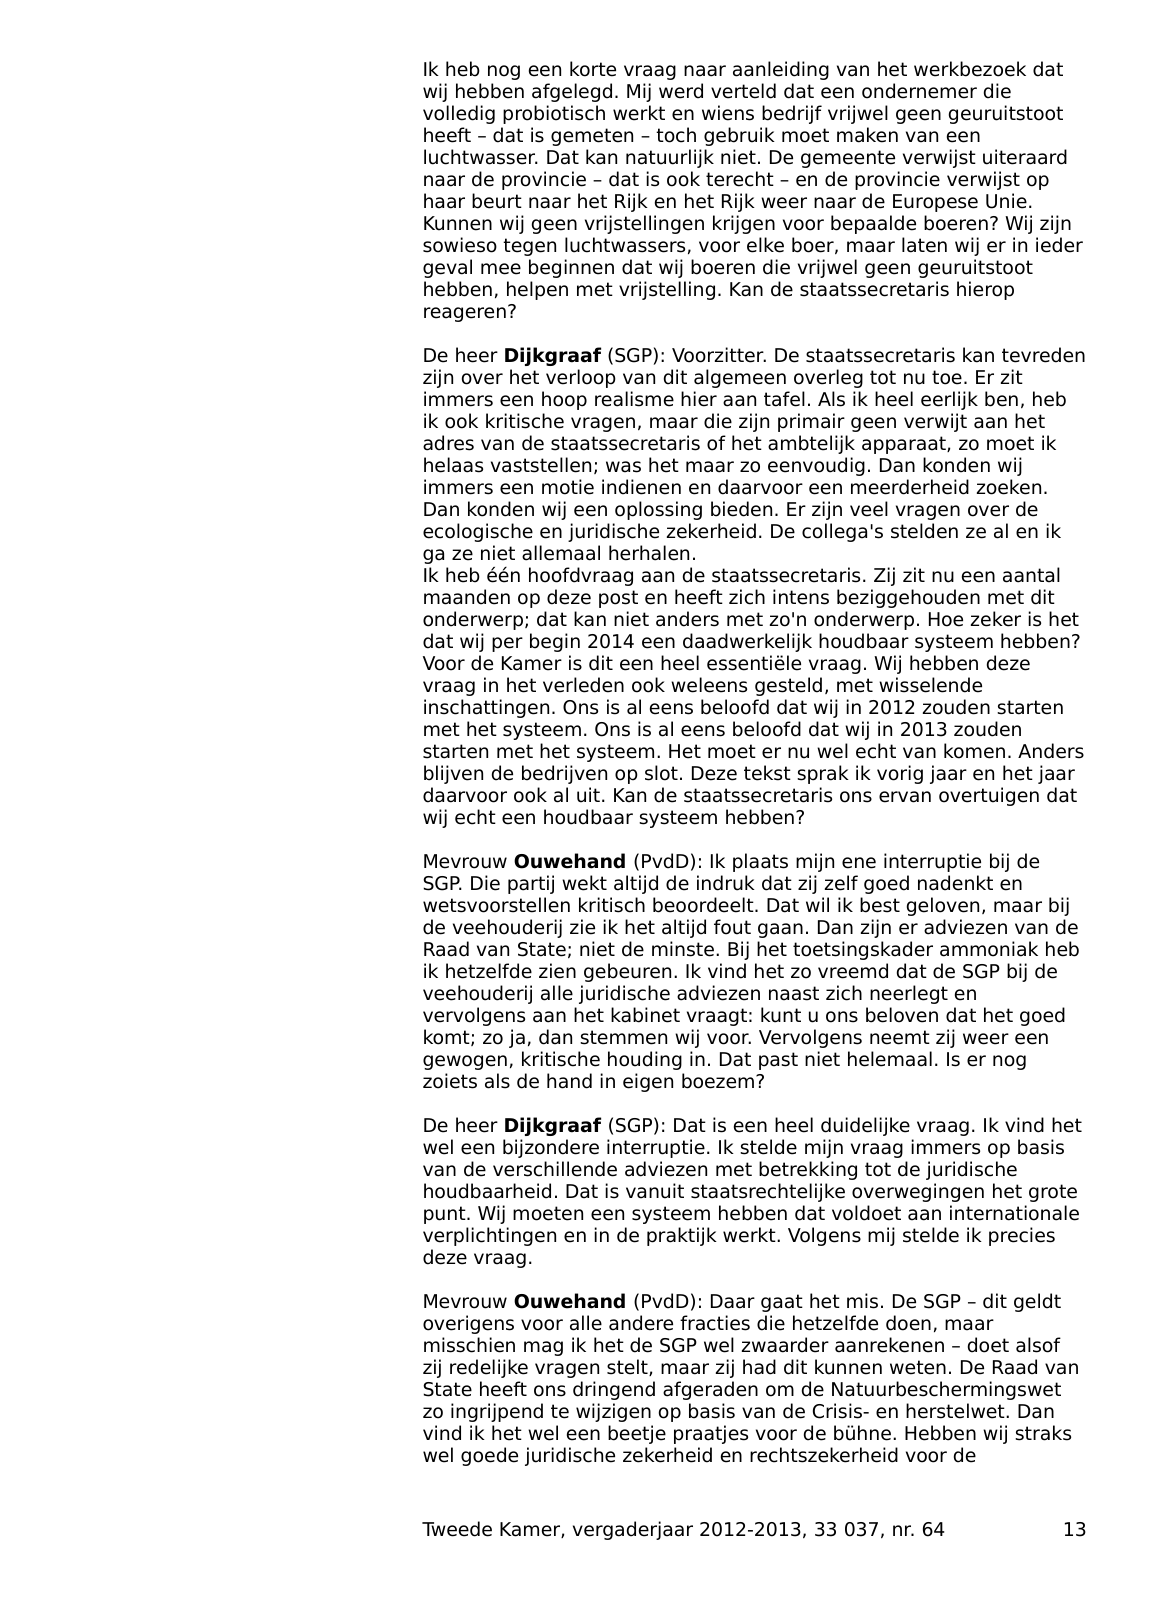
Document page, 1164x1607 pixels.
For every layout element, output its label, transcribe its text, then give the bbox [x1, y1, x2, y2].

text De heer Dijkgraaf (SGP): Dat is een heel duidelijke vraag. Ik vind het wel een bijzondere interruptie. Ik stelde mijn vraag immers op basis van de verschillende adviezen met betrekking tot de juridische houdbaarheid. Dat is vanuit staatsrechtelijke overwegingen het grote punt. Wij moeten een systeem hebben dat voldoet aan internationale verplichtingen en in de praktijk werkt. Volgens mij stelde ik precies deze vraag. [422, 1115, 1087, 1268]
text Ik heb één hoofdvraag aan de staatssecretaris. Zij zit nu een aantal maanden op deze post en heeft zich intens beziggehouden met dit onderwerp; dat kan niet anders met zo'n onderwerp. Hoe zeker is het dat wij per begin 2014 een daadwerkelijk houdbaar systeem hebben? Voor de Kamer is dit een heel essentiële vraag. Wij hebben deze vraag in het verleden ook weleens gesteld, met wisselende inschattingen. Ons is al eens beloofd dat wij in 2012 zouden starten met het systeem. Ons is al eens beloofd dat wij in 2013 zouden starten met het systeem. Het moet er nu wel echt van komen. Anders blijven de bedrijven op slot. Deze tekst sprak ik vorig jaar en het jaar daarvoor ook al uit. Kan de staatssecretaris ons ervan overtuigen dat wij echt een houdbaar systeem hebben? [422, 565, 1087, 828]
text Mevrouw Ouwehand (PvdD): Ik plaats mijn ene interruptie bij de SGP. Die partij wekt altijd de indruk dat zij zelf goed nadenkt en wetsvoorstellen kritisch beoordeelt. Dat wil ik best geloven, maar bij de veehouderij zie ik het altijd fout gaan. Dan zijn er adviezen van de Raad van State; niet de minste. Bij het toetsingskader ammoniak heb ik hetzelfde zien gebeuren. Ik vind het zo vreemd dat de SGP bij de veehouderij alle juridische adviezen naast zich neerlegt en vervolgens aan het kabinet vraagt: kunt u ons beloven dat het goed komt; zo ja, dan stemmen wij voor. Vervolgens neemt zij weer een gewogen, kritische houding in. Dat past niet helemaal. Is er nog zoiets als de hand in eigen boezem? [422, 851, 1087, 1092]
text Ik heb nog een korte vraag naar aanleiding van het werkbezoek dat wij hebben afgelegd. Mij werd verteld dat een ondernemer die volledig probiotisch werkt en wiens bedrijf vrijwel geen geuruitstoot heeft – dat is gemeten – toch gebruik moet maken van een luchtwasser. Dat kan natuurlijk niet. De gemeente verwijst uiteraard naar de provincie – dat is ook terecht – en de provincie verwijst op haar beurt naar het Rijk en het Rijk weer naar de Europese Unie. Kunnen wij geen vrijstellingen krijgen voor bepaalde boeren? Wij zijn sowieso tegen luchtwassers, voor elke boer, maar laten wij er in ieder geval mee beginnen dat wij boeren die vrijwel geen geuruitstoot hebben, helpen met vrijstelling. Kan de staatssecretaris hierop reageren? [422, 59, 1087, 323]
text De heer Dijkgraaf (SGP): Voorzitter. De staatssecretaris kan tevreden zijn over het verloop van dit algemeen overleg tot nu toe. Er zit immers een hoop realisme hier aan tafel. Als ik heel eerlijk ben, heb ik ook kritische vragen, maar die zijn primair geen verwijt aan het adres van de staatssecretaris of het ambtelijk apparaat, zo moet ik helaas vaststellen; was het maar zo eenvoudig. Dan konden wij immers een motie indienen en daarvoor een meerderheid zoeken. Dan konden wij een oplossing bieden. Er zijn veel vragen over de ecologische en juridische zekerheid. De collega's stelden ze al en ik ga ze niet allemaal herhalen. [422, 345, 1087, 565]
text Mevrouw Ouwehand (PvdD): Daar gaat het mis. De SGP – dit geldt overigens voor alle andere fracties die hetzelfde doen, maar misschien mag ik het de SGP wel zwaarder aanrekenen – doet alsof zij redelijke vragen stelt, maar zij had dit kunnen weten. De Raad van State heeft ons dringend afgeraden om de Natuurbeschermingswet zo ingrijpend te wijzigen op basis van de Crisis- en herstelwet. Dan vind ik het wel een beetje praatjes voor de bühne. Hebben wij straks wel goede juridische zekerheid en rechtszekerheid voor de [422, 1291, 1087, 1467]
